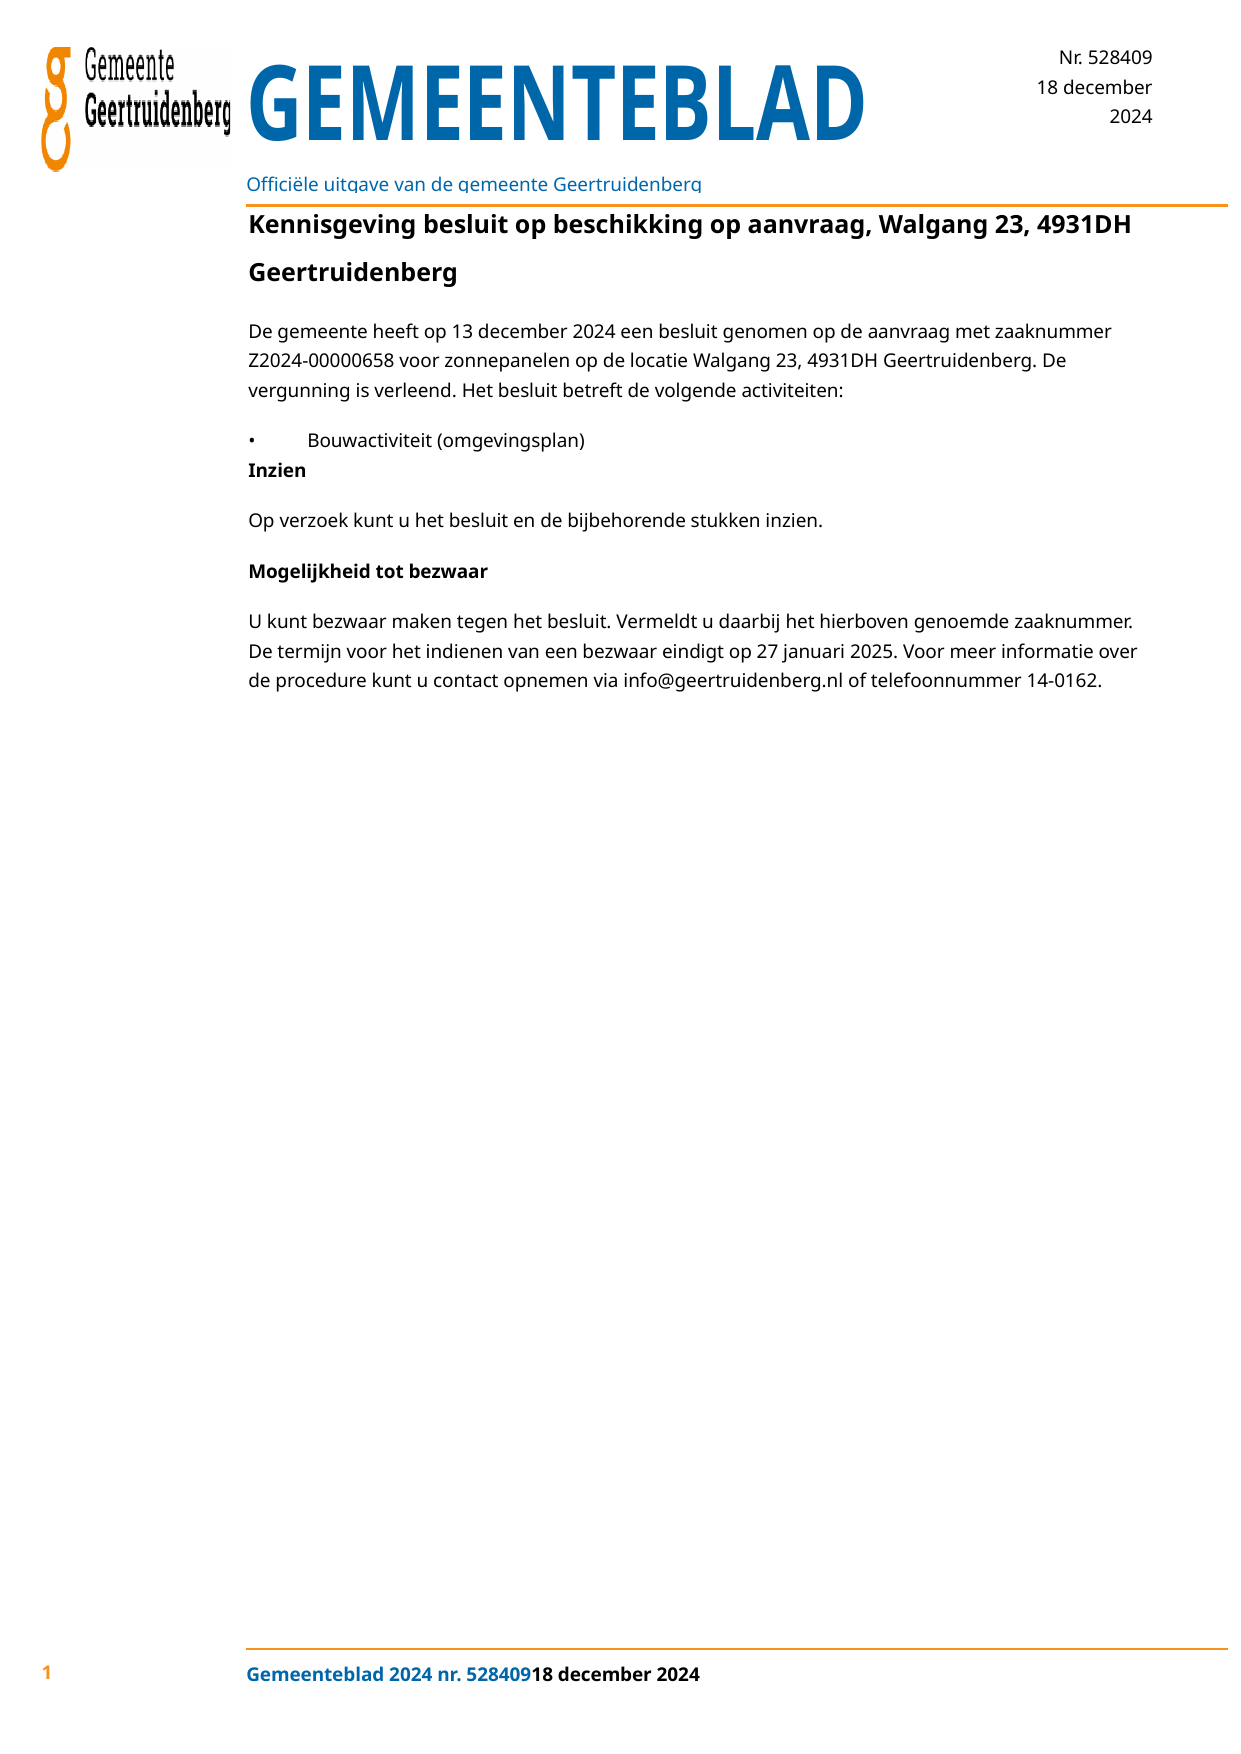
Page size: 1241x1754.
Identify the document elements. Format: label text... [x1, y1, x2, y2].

text De gemeente heeft op 13 december 2024 een besluit genomen op de aanvraag met zaaknummer Z2024-00000658 voor zonnepanelen op de locatie Walgang 23, 4931DH Geertruidenberg. De vergunning is verleend. Het besluit betreft de volgende activiteiten: [248, 318, 1152, 403]
text Inzien [248, 457, 1152, 483]
list Bouwactiviteit (omgevingsplan) [248, 427, 1152, 453]
text Mogelijkheid tot bezwaar [248, 558, 1152, 584]
text Op verzoek kunt u het besluit en de bijbehorende stukken inzien. [248, 507, 1152, 533]
text U kunt bezwaar maken tegen het besluit. Vermeldt u daarbij het hierboven genoemde zaaknummer. De termijn voor het indienen van een bezwaar eindigt op 27 januari 2025. Voor meer informatie over de procedure kunt u contact opnemen via info@geertruidenberg.nl of telefoonnummer 14-0162. [248, 608, 1152, 693]
picture [41, 47, 231, 172]
text Kennisgeving besluit op beschikking op aanvraag, Walgang 23, 4931DH Geertruidenberg [248, 207, 1152, 288]
